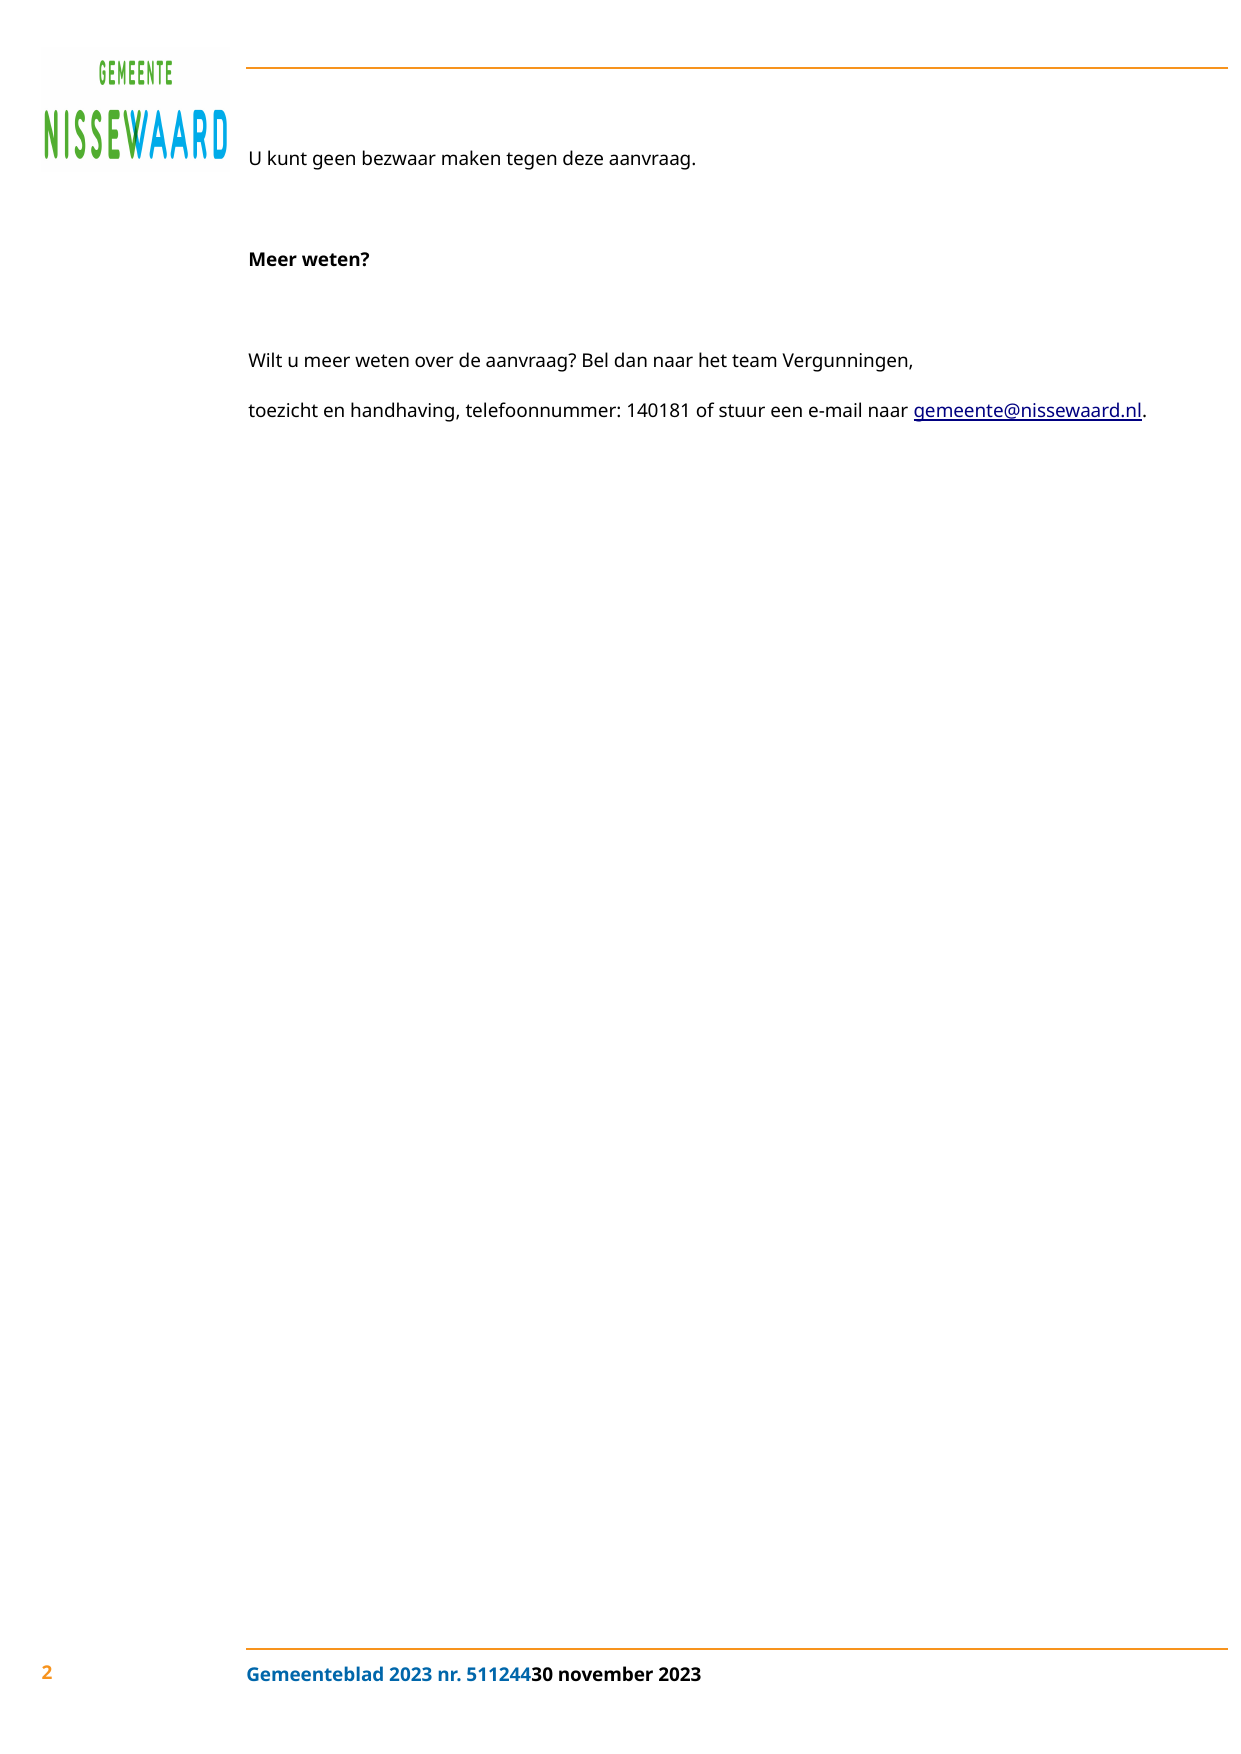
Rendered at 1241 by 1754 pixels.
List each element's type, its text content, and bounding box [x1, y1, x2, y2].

text U kunt geen bezwaar maken tegen deze aanvraag. [248, 145, 1152, 171]
text Wilt u meer weten over de aanvraag? Bel dan naar het team Vergunningen, [248, 347, 1152, 373]
text toezicht en handhaving, telefoonnummer: 140181 of stuur een e-mail naar gemeente@nissewaard.nl. [248, 397, 1152, 423]
text Meer weten? [248, 246, 1152, 272]
picture [41, 47, 231, 172]
